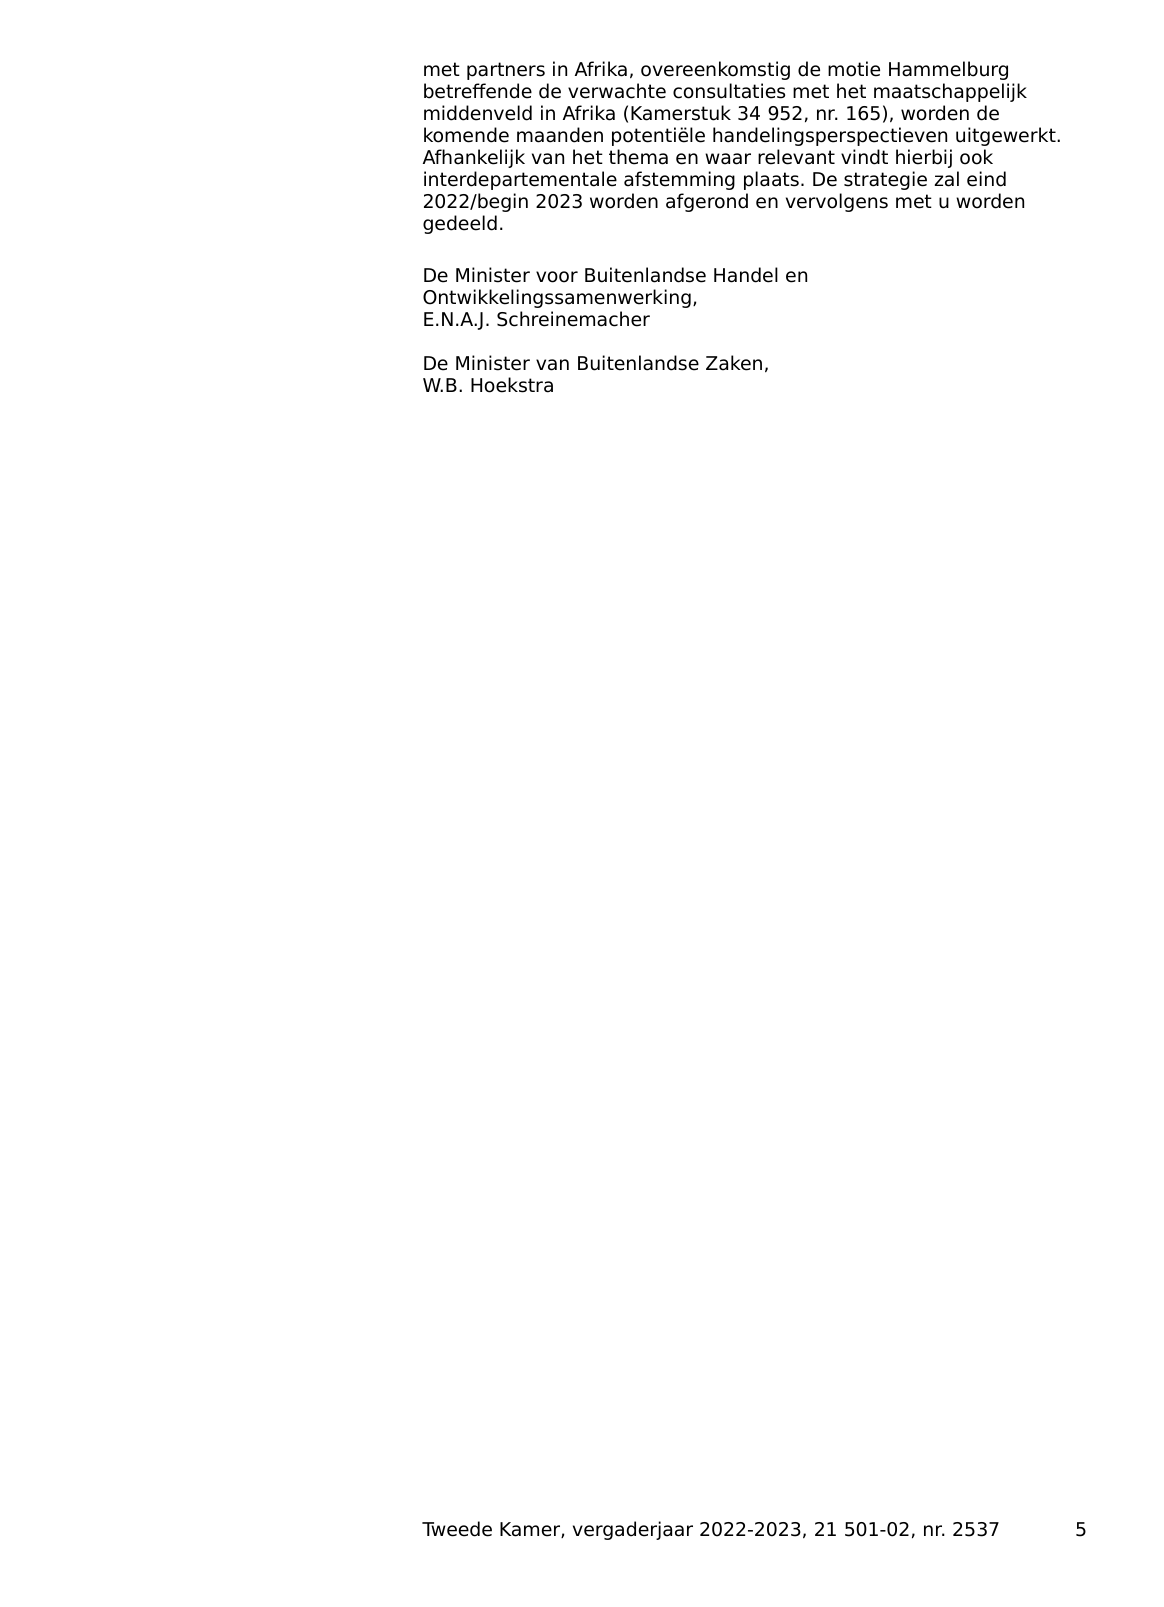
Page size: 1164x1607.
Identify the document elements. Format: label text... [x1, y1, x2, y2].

text De Minister van Buitenlandse Zaken, W.B. Hoekstra [422, 353, 1087, 397]
text met partners in Afrika, overeenkomstig de motie Hammelburg betreffende de verwachte consultaties met het maatschappelijk middenveld in Afrika (Kamerstuk 34 952, nr. 165), worden de komende maanden potentiële handelingsperspectieven uitgewerkt. Afhankelijk van het thema en waar relevant vindt hierbij ook interdepartementale afstemming plaats. De strategie zal eind 2022/begin 2023 worden afgerond en vervolgens met u worden gedeeld. [422, 59, 1087, 235]
text De Minister voor Buitenlandse Handel en Ontwikkelingssamenwerking, E.N.A.J. Schreinemacher [422, 265, 1087, 331]
